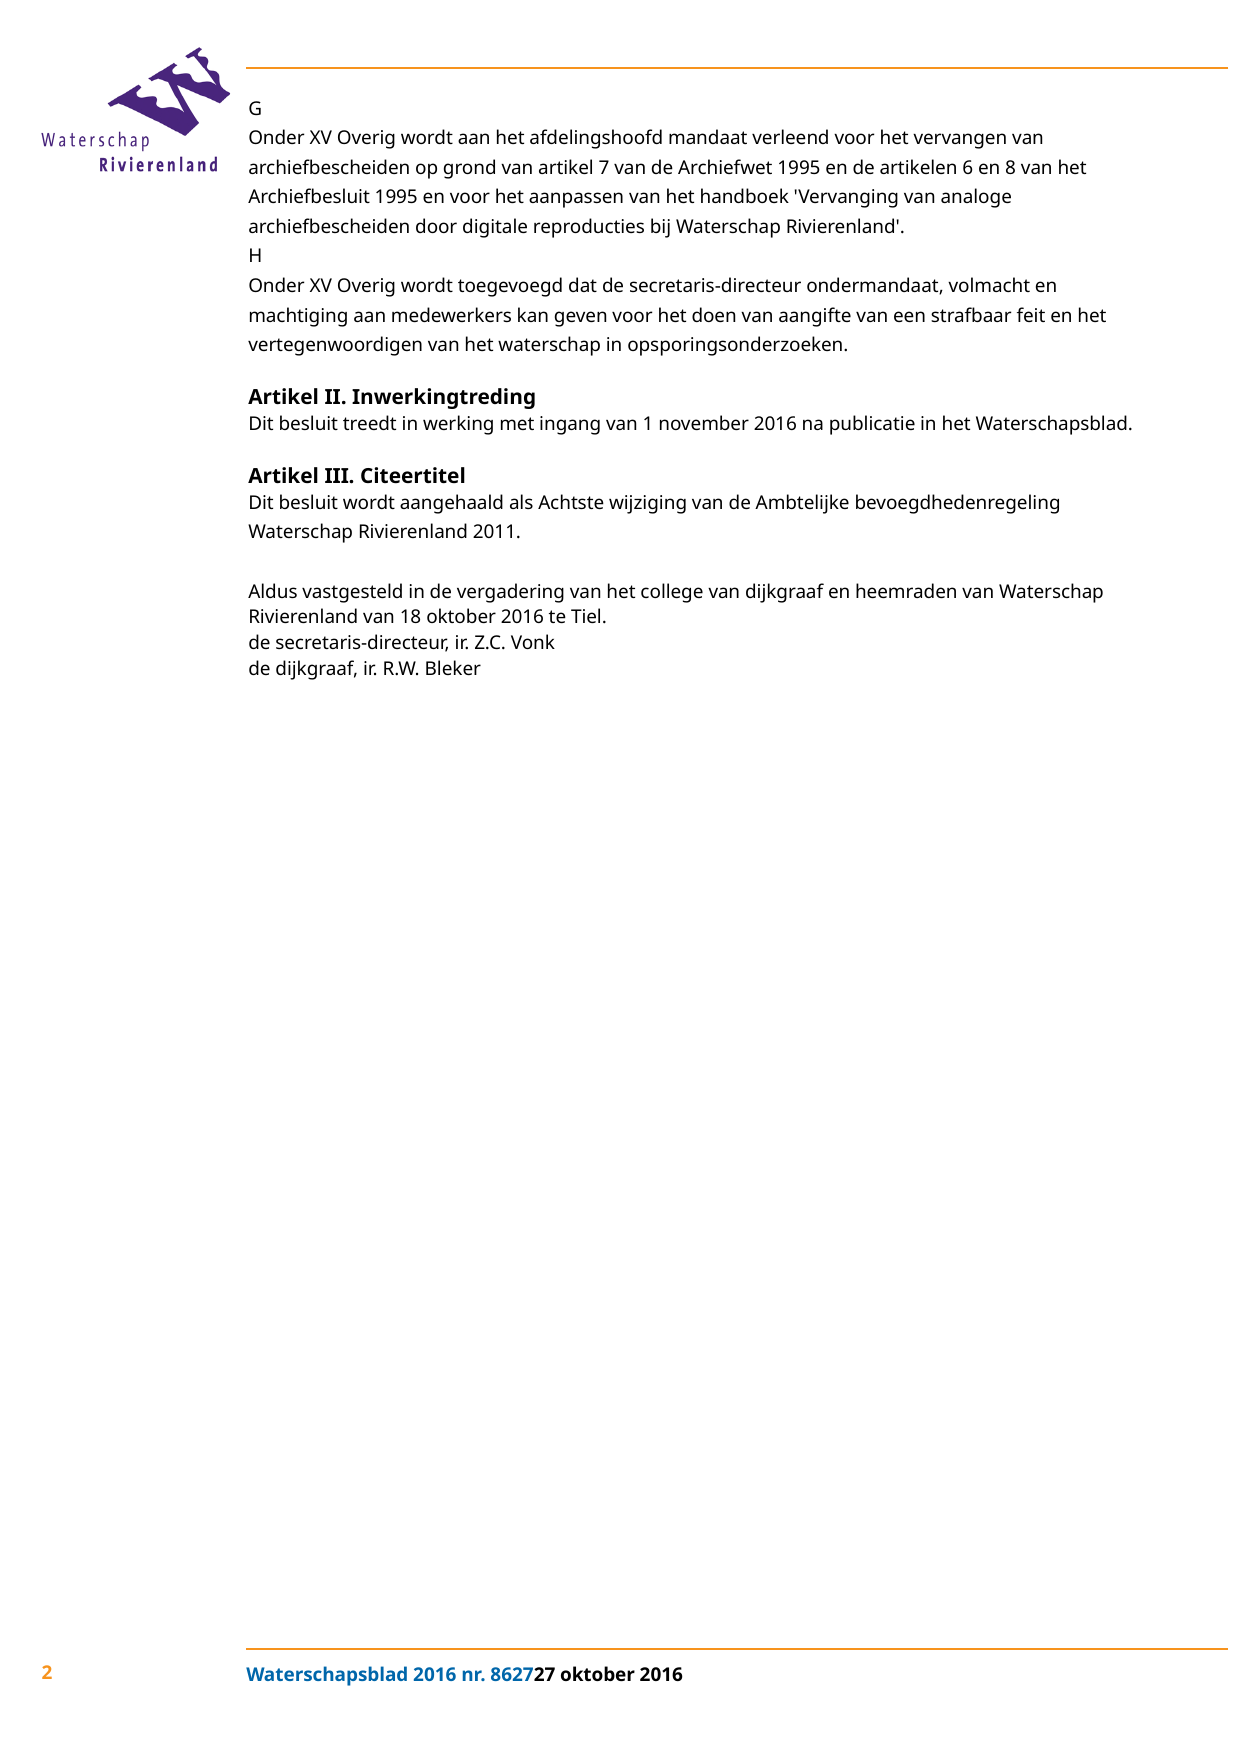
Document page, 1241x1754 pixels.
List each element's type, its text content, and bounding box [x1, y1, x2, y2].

text G [248, 95, 1152, 121]
picture [41, 47, 231, 172]
text Dit besluit treedt in werking met ingang van 1 november 2016 na publicatie in het Waterschapsblad. [248, 410, 1152, 436]
text de dijkgraaf, ir. R.W. Bleker [248, 655, 1152, 681]
text Onder XV Overig wordt aan het afdelingshoofd mandaat verleend voor het vervangen van archiefbescheiden op grond van artikel 7 van de Archiefwet 1995 en de artikelen 6 en 8 van het Archiefbesluit 1995 en voor het aanpassen van het handboek 'Vervanging van analoge archiefbescheiden door digitale reproducties bij Waterschap Rivierenland'. [248, 124, 1152, 239]
text Dit besluit wordt aangehaald als Achtste wijziging van de Ambtelijke bevoegdhedenregeling Waterschap Rivierenland 2011. [248, 489, 1152, 544]
text Onder XV Overig wordt toegevoegd dat de secretaris-directeur ondermandaat, volmacht en machtiging aan medewerkers kan geven voor het doen van aangifte van een strafbaar feit en het vertegenwoordigen van het waterschap in opsporingsonderzoeken. [248, 272, 1152, 357]
text Artikel III. Citeertitel [248, 461, 1152, 489]
text H [248, 243, 1152, 268]
text de secretaris-directeur, ir. Z.C. Vonk [248, 629, 1152, 655]
text Artikel II. Inwerkingtreding [248, 382, 1152, 410]
text Aldus vastgesteld in de vergadering van het college van dijkgraaf en heemraden van Waterschap Rivierenland van 18 oktober 2016 te Tiel. [248, 578, 1152, 629]
